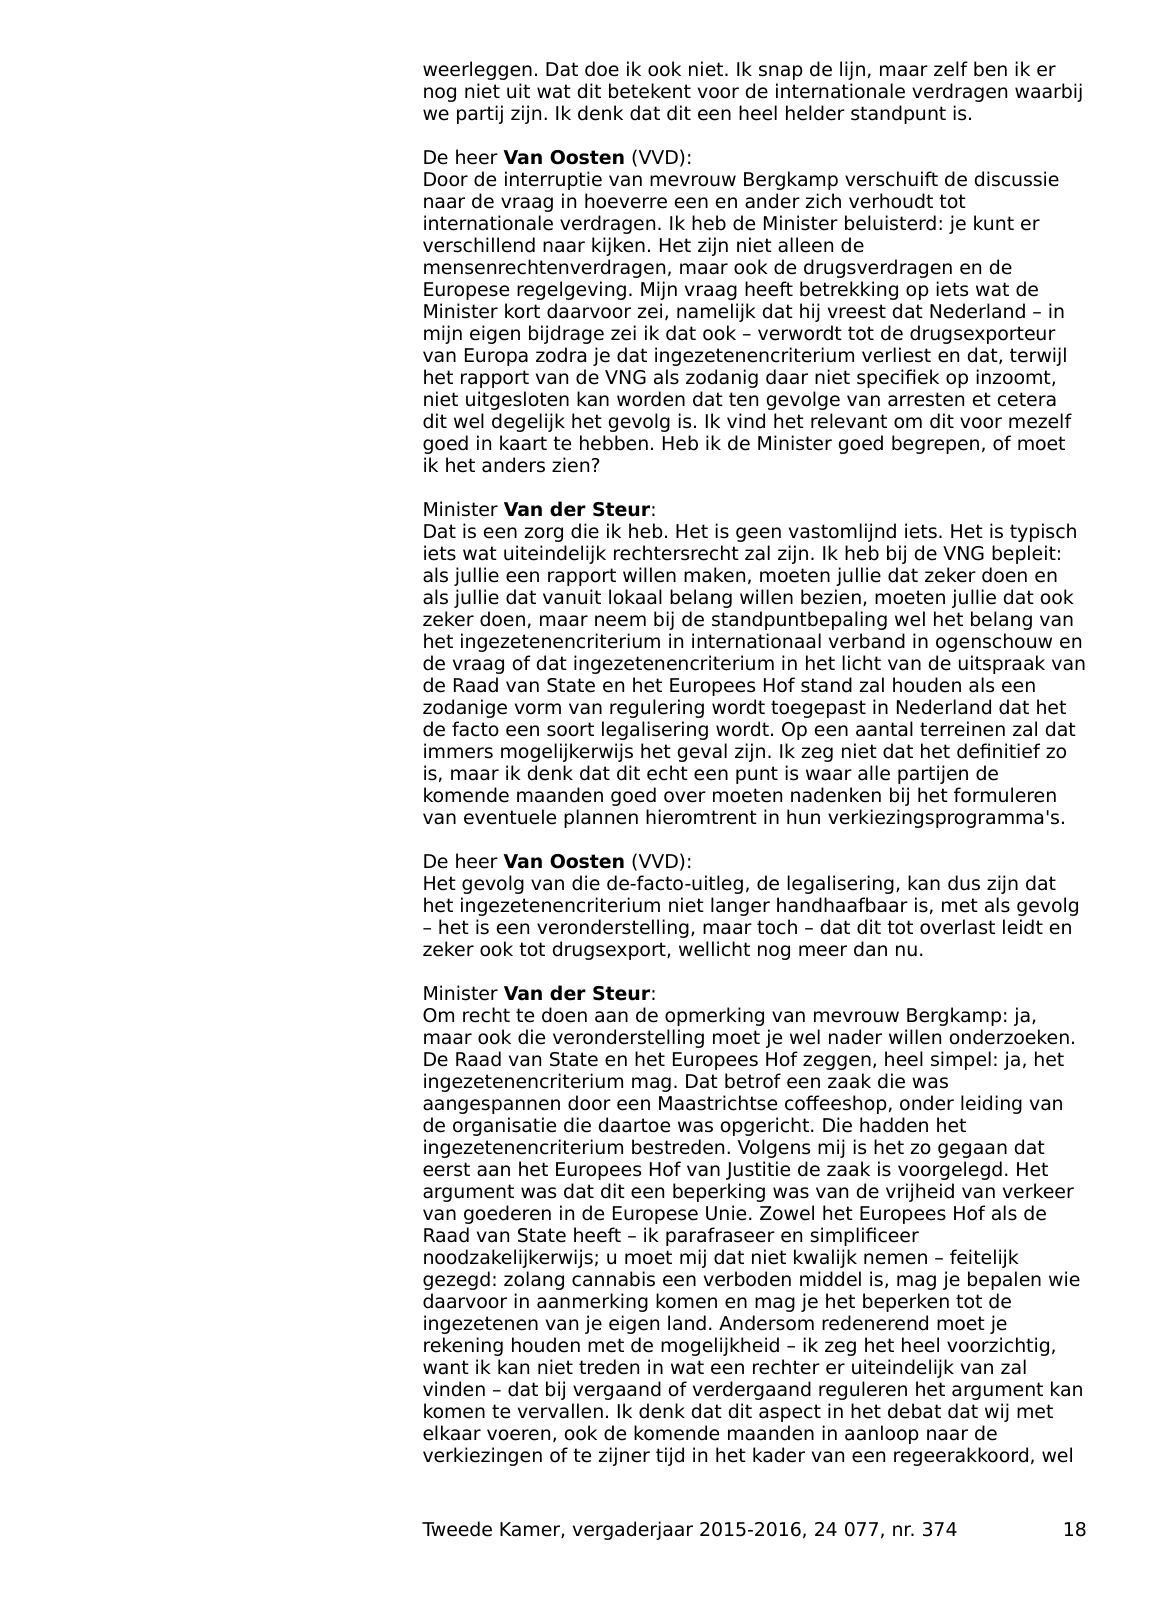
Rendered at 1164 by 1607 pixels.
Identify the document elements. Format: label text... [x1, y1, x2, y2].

text De heer Van Oosten (VVD): [422, 851, 1087, 873]
text weerleggen. Dat doe ik ook niet. Ik snap de lijn, maar zelf ben ik er nog niet uit wat dit betekent voor de internationale verdragen waarbij we partij zijn. Ik denk dat dit een heel helder standpunt is. [422, 59, 1087, 125]
text Minister Van der Steur: [422, 499, 1087, 521]
text Minister Van der Steur: [422, 983, 1087, 1005]
text Om recht te doen aan de opmerking van mevrouw Bergkamp: ja, maar ook die veronderstelling moet je wel nader willen onderzoeken. De Raad van State en het Europees Hof zeggen, heel simpel: ja, het ingezetenencriterium mag. Dat betrof een zaak die was aangespannen door een Maastrichtse coffeeshop, onder leiding van de organisatie die daartoe was opgericht. Die hadden het ingezetenencriterium bestreden. Volgens mij is het zo gegaan dat eerst aan het Europees Hof van Justitie de zaak is voorgelegd. Het argument was dat dit een beperking was van de vrijheid van verkeer van goederen in de Europese Unie. Zowel het Europees Hof als de Raad van State heeft – ik parafraseer en simplificeer noodzakelijkerwijs; u moet mij dat niet kwalijk nemen – feitelijk gezegd: zolang cannabis een verboden middel is, mag je bepalen wie daarvoor in aanmerking komen en mag je het beperken tot de ingezetenen van je eigen land. Andersom redenerend moet je rekening houden met de mogelijkheid – ik zeg het heel voorzichtig, want ik kan niet treden in wat een rechter er uiteindelijk van zal vinden – dat bij vergaand of verdergaand reguleren het argument kan komen te vervallen. Ik denk dat dit aspect in het debat dat wij met elkaar voeren, ook de komende maanden in aanloop naar de verkiezingen of te zijner tijd in het kader van een regeerakkoord, wel [422, 1005, 1087, 1467]
text Het gevolg van die de-facto-uitleg, de legalisering, kan dus zijn dat het ingezetenencriterium niet langer handhaafbaar is, met als gevolg – het is een veronderstelling, maar toch – dat dit tot overlast leidt en zeker ook tot drugsexport, wellicht nog meer dan nu. [422, 873, 1087, 961]
text Door de interruptie van mevrouw Bergkamp verschuift de discussie naar de vraag in hoeverre een en ander zich verhoudt tot internationale verdragen. Ik heb de Minister beluisterd: je kunt er verschillend naar kijken. Het zijn niet alleen de mensenrechtenverdragen, maar ook de drugsverdragen en de Europese regelgeving. Mijn vraag heeft betrekking op iets wat de Minister kort daarvoor zei, namelijk dat hij vreest dat Nederland – in mijn eigen bijdrage zei ik dat ook – verwordt tot de drugsexporteur van Europa zodra je dat ingezetenencriterium verliest en dat, terwijl het rapport van de VNG als zodanig daar niet specifiek op inzoomt, niet uitgesloten kan worden dat ten gevolge van arresten et cetera dit wel degelijk het gevolg is. Ik vind het relevant om dit voor mezelf goed in kaart te hebben. Heb ik de Minister goed begrepen, of moet ik het anders zien? [422, 169, 1087, 477]
text Dat is een zorg die ik heb. Het is geen vastomlijnd iets. Het is typisch iets wat uiteindelijk rechtersrecht zal zijn. Ik heb bij de VNG bepleit: als jullie een rapport willen maken, moeten jullie dat zeker doen en als jullie dat vanuit lokaal belang willen bezien, moeten jullie dat ook zeker doen, maar neem bij de standpuntbepaling wel het belang van het ingezetenencriterium in internationaal verband in ogenschouw en de vraag of dat ingezetenencriterium in het licht van de uitspraak van de Raad van State en het Europees Hof stand zal houden als een zodanige vorm van regulering wordt toegepast in Nederland dat het de facto een soort legalisering wordt. Op een aantal terreinen zal dat immers mogelijkerwijs het geval zijn. Ik zeg niet dat het definitief zo is, maar ik denk dat dit echt een punt is waar alle partijen de komende maanden goed over moeten nadenken bij het formuleren van eventuele plannen hieromtrent in hun verkiezingsprogramma's. [422, 521, 1087, 829]
text De heer Van Oosten (VVD): [422, 147, 1087, 169]
